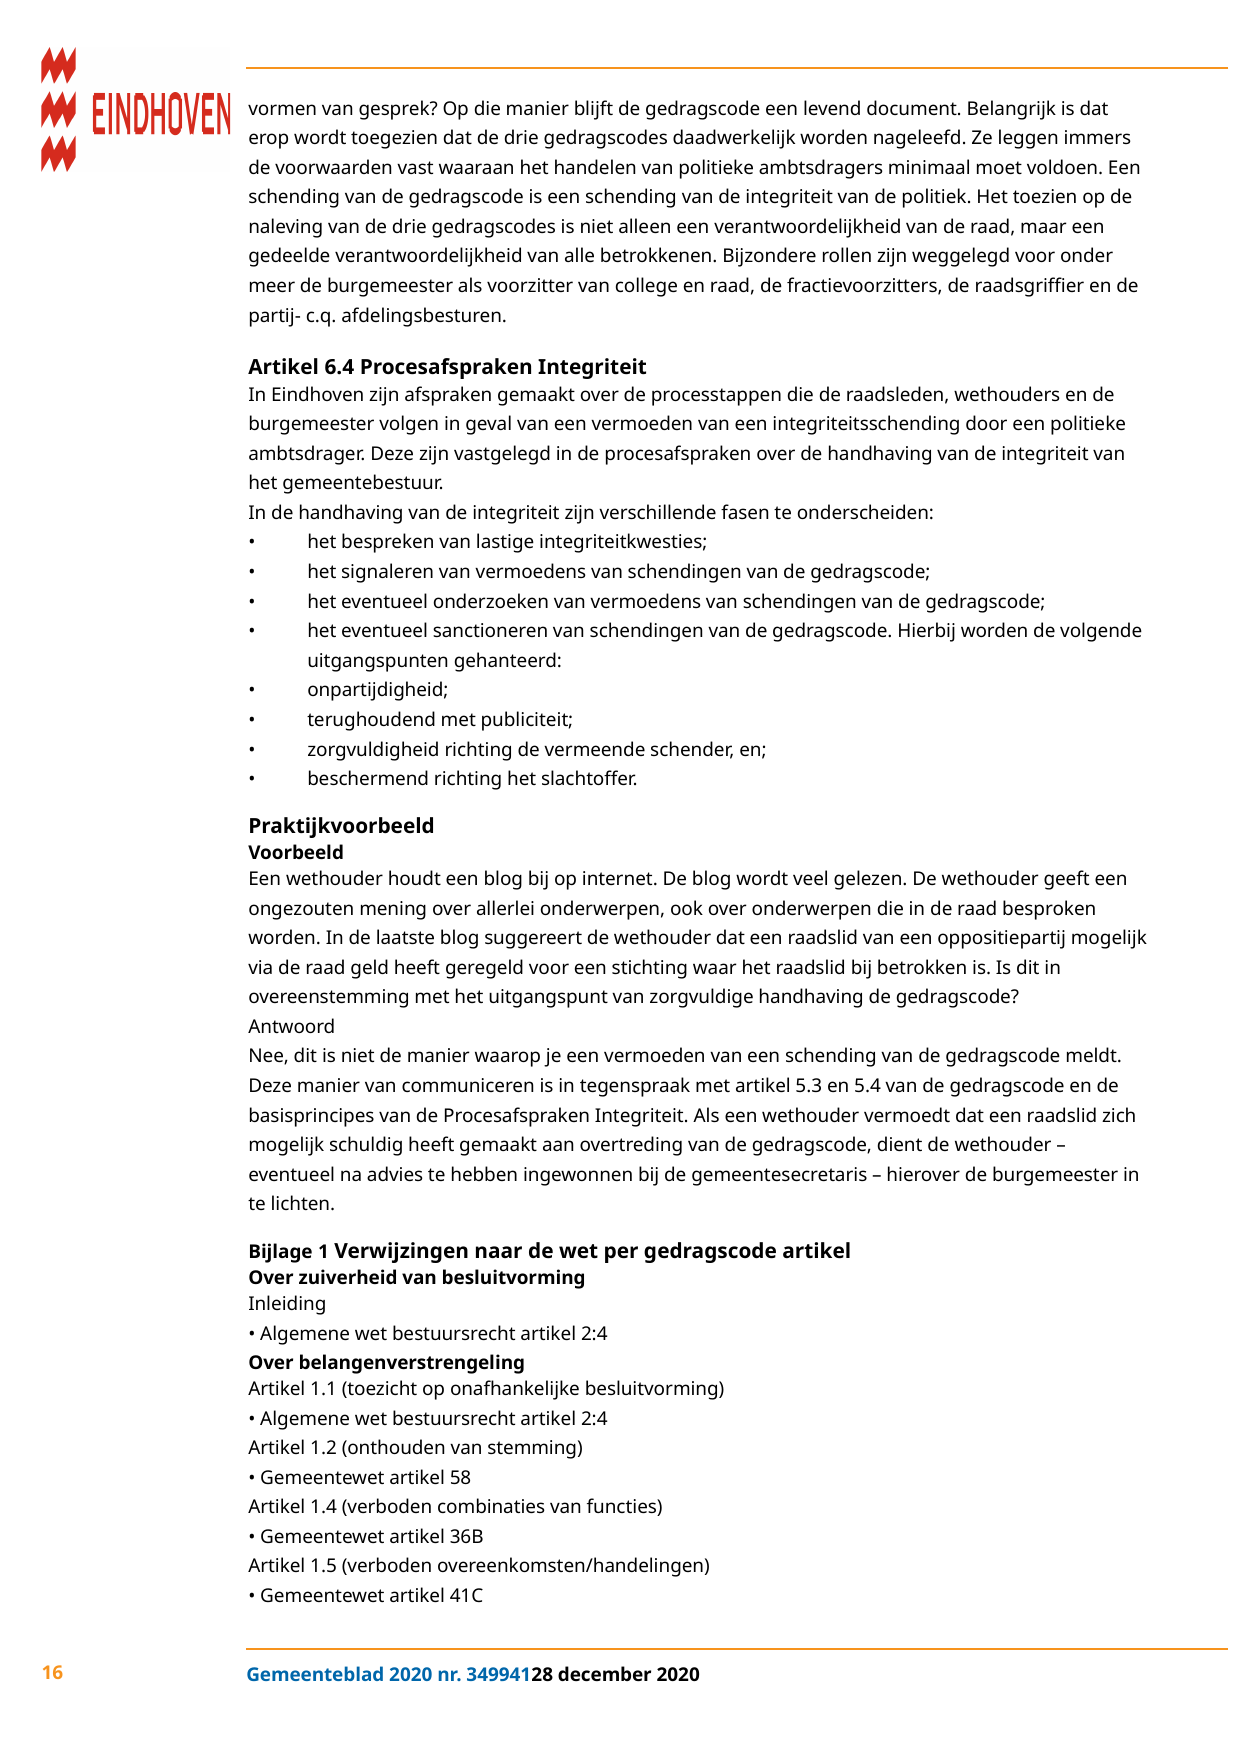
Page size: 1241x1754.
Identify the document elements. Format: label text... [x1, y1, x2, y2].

text Voorbeeld [248, 839, 1152, 865]
text In de handhaving van de integriteit zijn verschillende fasen te onderscheiden: [248, 499, 1152, 525]
text Een wethouder houdt een blog bij op internet. De blog wordt veel gelezen. De wethouder geeft een ongezouten mening over allerlei onderwerpen, ook over onderwerpen die in de raad besproken worden. In de laatste blog suggereert de wethouder dat een raadslid van een oppositiepartij mogelijk via de raad geld heeft geregeld voor een stichting waar het raadslid bij betrokken is. Is dit in overeenstemming met het uitgangspunt van zorgvuldige handhaving de gedragscode? [248, 865, 1152, 1009]
text vormen van gesprek? Op die manier blijft de gedragscode een levend document. Belangrijk is dat erop wordt toegezien dat de drie gedragscodes daadwerkelijk worden nageleefd. Ze leggen immers de voorwaarden vast waaraan het handelen van politieke ambtsdragers minimaal moet voldoen. Een schending van de gedragscode is een schending van de integriteit van de politiek. Het toezien op de naleving van de drie gedragscodes is niet alleen een verantwoordelijkheid van de raad, maar een gedeelde verantwoordelijkheid van alle betrokkenen. Bijzondere rollen zijn weggelegd voor onder meer de burgemeester als voorzitter van college en raad, de fractievoorzitters, de raadsgriffier en de partij- c.q. afdelingsbesturen. [248, 95, 1152, 328]
text Antwoord [248, 1013, 1152, 1039]
text Nee, dit is niet de manier waarop je een vermoeden van een schending van de gedragscode meldt. Deze manier van communiceren is in tegenspraak met artikel 5.3 en 5.4 van de gedragscode en de basisprincipes van de Procesafspraken Integriteit. Als een wethouder vermoedt dat een raadslid zich mogelijk schuldig heeft gemaakt aan overtreding van de gedragscode, dient de wethouder – eventueel na advies te hebben ingewonnen bij de gemeentesecretaris – hierover de burgemeester in te lichten. [248, 1043, 1152, 1216]
text Over belangenverstrengeling [248, 1349, 1152, 1375]
list onpartijdigheid; [248, 677, 1152, 702]
text • Algemene wet bestuursrecht artikel 2:4 [248, 1405, 1152, 1431]
list het eventueel sanctioneren van schendingen van de gedragscode. Hierbij worden de volgende uitgangspunten gehanteerd: [248, 617, 1152, 673]
list het signaleren van vermoedens van schendingen van de gedragscode; [248, 558, 1152, 584]
text • Gemeentewet artikel 58 [248, 1464, 1152, 1490]
text • Algemene wet bestuursrecht artikel 2:4 [248, 1320, 1152, 1346]
list het bespreken van lastige integriteitkwesties; [248, 529, 1152, 554]
text Artikel 6.4 Procesafspraken Integriteit [248, 352, 1152, 381]
text Inleiding [248, 1290, 1152, 1316]
list terughoudend met publiciteit; [248, 706, 1152, 732]
text Artikel 1.5 (verboden overeenkomsten/handelingen) [248, 1553, 1152, 1578]
text In Eindhoven zijn afspraken gemaakt over de processtappen die de raadsleden, wethouders en de burgemeester volgen in geval van een vermoeden van een integriteitsschending door een politieke ambtsdrager. Deze zijn vastgelegd in de procesafspraken over de handhaving van de integriteit van het gemeentebestuur. [248, 381, 1152, 495]
text Artikel 1.4 (verboden combinaties van functies) [248, 1493, 1152, 1519]
picture [41, 47, 231, 172]
list beschermend richting het slachtoffer. [248, 765, 1152, 791]
text Bijlage 1 Verwijzingen naar de wet per gedragscode artikel [248, 1236, 1152, 1264]
text • Gemeentewet artikel 36B [248, 1523, 1152, 1549]
text Artikel 1.2 (onthouden van stemming) [248, 1434, 1152, 1460]
text Artikel 1.1 (toezicht op onafhankelijke besluitvorming) [248, 1375, 1152, 1401]
text Over zuiverheid van besluitvorming [248, 1264, 1152, 1290]
list zorgvuldigheid richting de vermeende schender, en; [248, 736, 1152, 761]
list het eventueel onderzoeken van vermoedens van schendingen van de gedragscode; [248, 588, 1152, 613]
text Praktijkvoorbeeld [248, 811, 1152, 839]
text • Gemeentewet artikel 41C [248, 1582, 1152, 1608]
